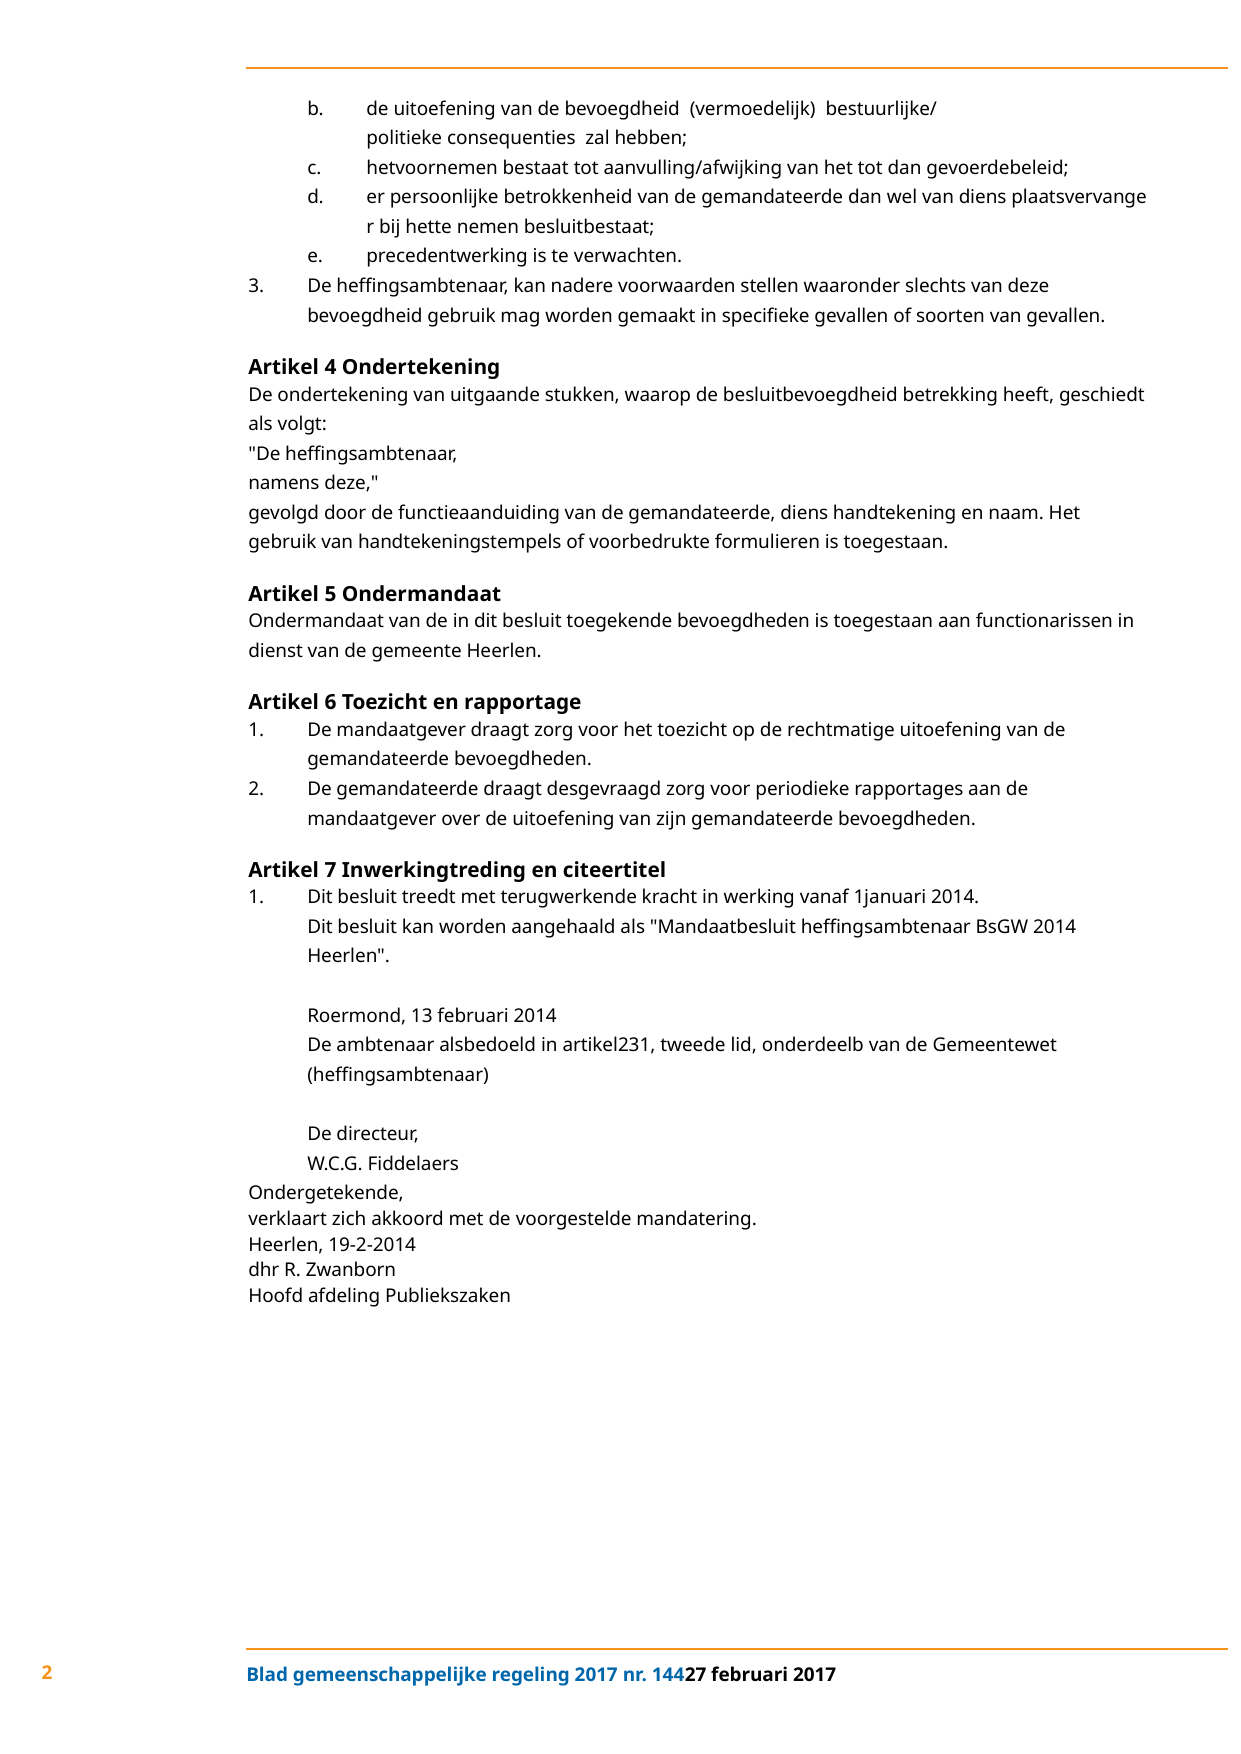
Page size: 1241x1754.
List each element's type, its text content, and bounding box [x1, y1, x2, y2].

text Artikel 6 Toezicht en rapportage [248, 687, 1152, 716]
list er persoonlijke betrokkenheid van de gemandateerde dan wel van diens plaatsvervanger bij hette nemen besluitbestaat; [307, 183, 1152, 239]
text dhr R. Zwanborn [248, 1257, 1152, 1282]
list de uitoefening van de bevoegdheid (vermoedelijk) bestuurlijke/ politieke consequenties zal hebben; [307, 95, 1152, 150]
picture [41, 47, 231, 172]
text gevolgd door de functieaanduiding van de gemandateerde, diens handtekening en naam. Het gebruik van handtekeningstempels of voorbedrukte formulieren is toegestaan. [248, 499, 1152, 554]
list De mandaatgever draagt zorg voor het toezicht op de rechtmatige uitoefening van de gemandateerde bevoegdheden. [248, 716, 1152, 771]
list Roermond, 13 februari 2014 [248, 1002, 1152, 1028]
text De ondertekening van uitgaande stukken, waarop de besluitbevoegdheid betrekking heeft, geschiedt als volgt: [248, 381, 1152, 436]
list De ambtenaar alsbedoeld in artikel231, tweede lid, onderdeelb van de Gemeentewet (heffingsambtenaar) [248, 1031, 1152, 1087]
text namens deze," [248, 469, 1152, 495]
text Ondergetekende, [248, 1179, 1152, 1205]
text Hoofd afdeling Publiekszaken [248, 1282, 1152, 1308]
list Dit besluit treedt met terugwerkende kracht in werking vanaf 1januari 2014. [248, 883, 1152, 909]
list precedentwerking is te verwachten. [307, 243, 1152, 268]
text Ondermandaat van de in dit besluit toegekende bevoegdheden is toegestaan aan functionarissen in dienst van de gemeente Heerlen. [248, 607, 1152, 663]
list De gemandateerde draagt desgevraagd zorg voor periodieke rapportages aan de mandaatgever over de uitoefening van zijn gemandateerde bevoegdheden. [248, 775, 1152, 830]
list Dit besluit kan worden aangehaald als "Mandaatbesluit heffingsambtenaar BsGW 2014 Heerlen". [248, 913, 1152, 968]
list W.C.G. Fiddelaers [248, 1150, 1152, 1176]
text Artikel 7 Inwerkingtreding en citeertitel [248, 855, 1152, 883]
text Artikel 5 Ondermandaat [248, 579, 1152, 607]
text verklaart zich akkoord met de voorgestelde mandatering. [248, 1205, 1152, 1231]
text "De heffingsambtenaar, [248, 440, 1152, 466]
text Artikel 4 Ondertekening [248, 352, 1152, 381]
list De directeur, [248, 1120, 1152, 1146]
text Heerlen, 19-2-2014 [248, 1231, 1152, 1257]
list hetvoornemen bestaat tot aanvulling/afwijking van het tot dan gevoerdebeleid; [307, 154, 1152, 180]
list De heffingsambtenaar, kan nadere voorwaarden stellen waaronder slechts van deze bevoegdheid gebruik mag worden gemaakt in specifieke gevallen of soorten van gevallen. [248, 272, 1152, 328]
